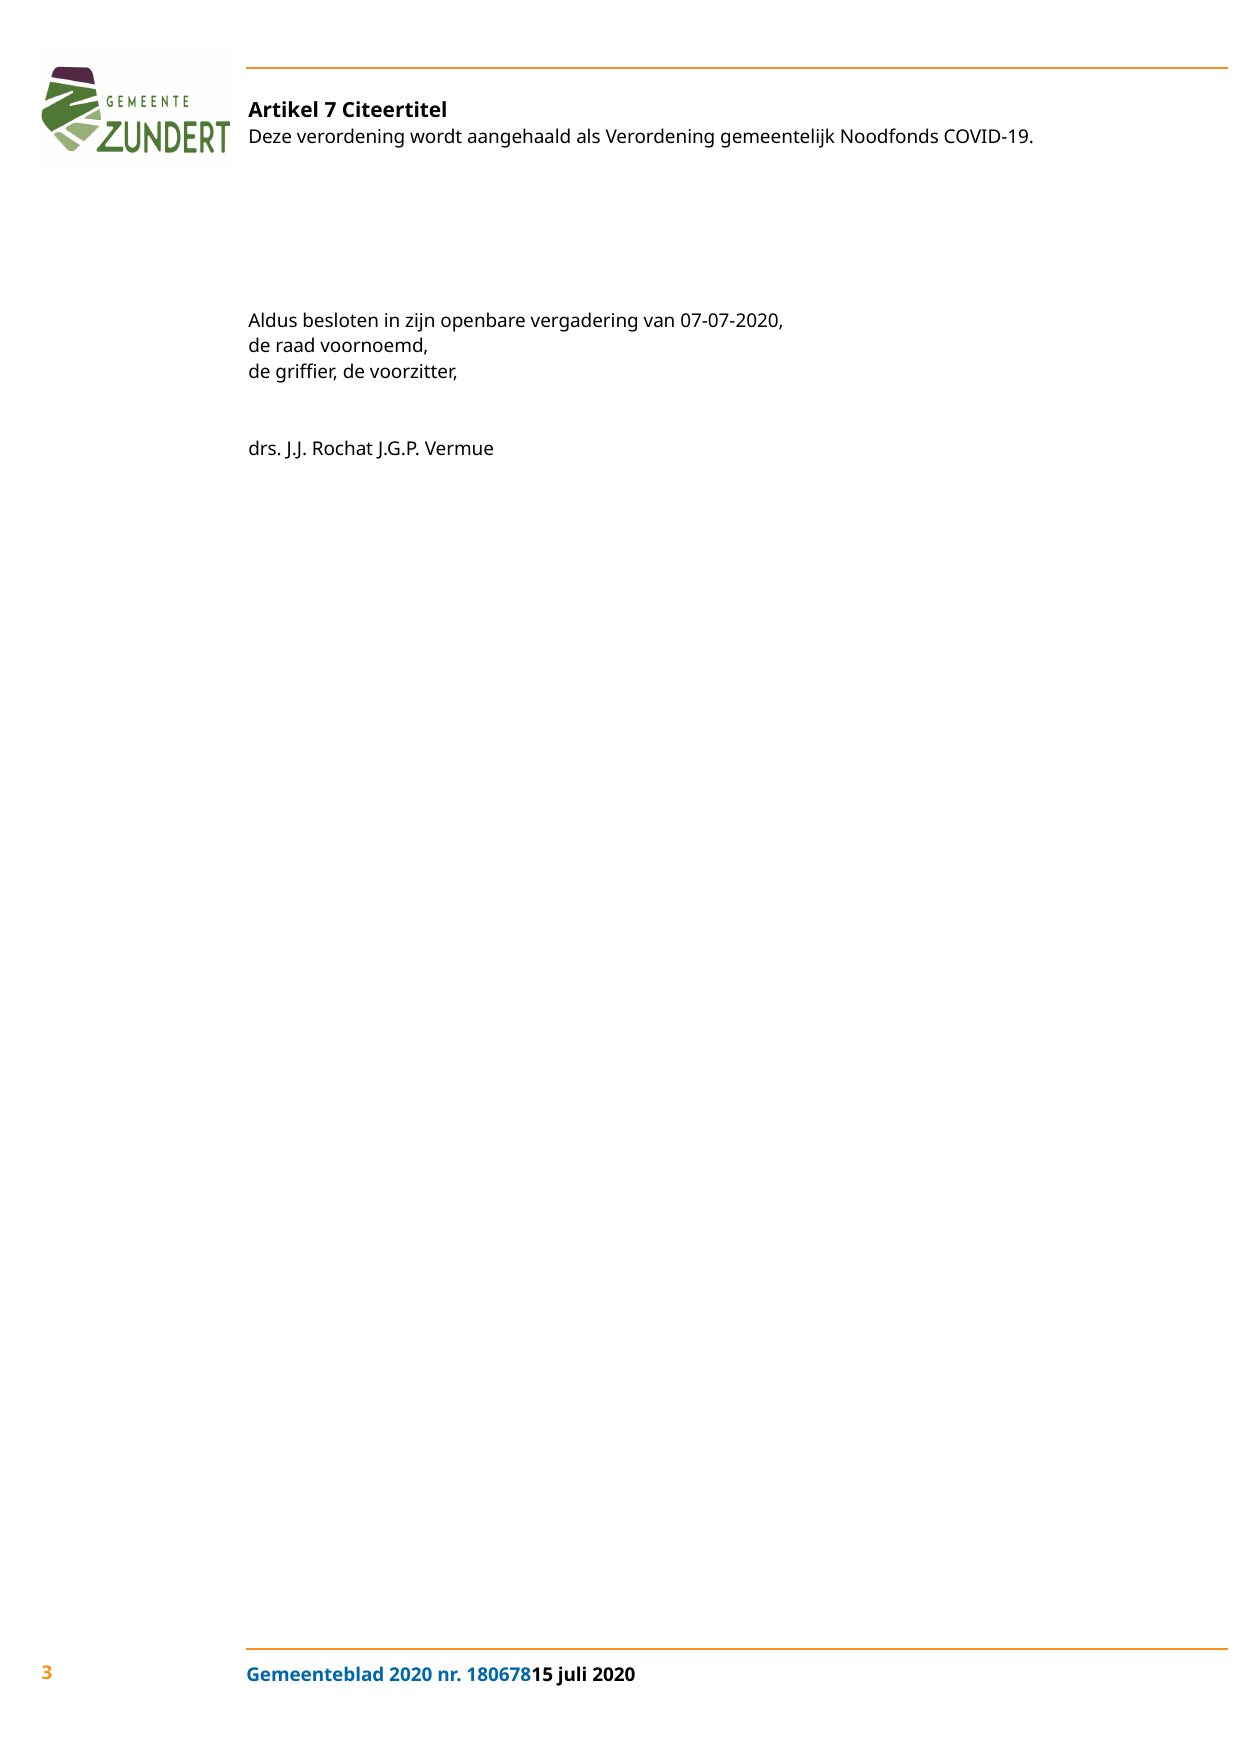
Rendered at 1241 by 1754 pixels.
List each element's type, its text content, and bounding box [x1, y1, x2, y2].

text Deze verordening wordt aangehaald als Verordening gemeentelijk Noodfonds COVID-19. [248, 123, 1152, 149]
picture [41, 47, 231, 172]
text drs. J.J. Rochat J.G.P. Vermue [248, 436, 1152, 461]
text Aldus besloten in zijn openbare vergadering van 07-07-2020, [248, 307, 1152, 333]
text Artikel 7 Citeertitel [248, 95, 1152, 123]
text de griffier, de voorzitter, [248, 358, 1152, 384]
text de raad voornoemd, [248, 333, 1152, 358]
